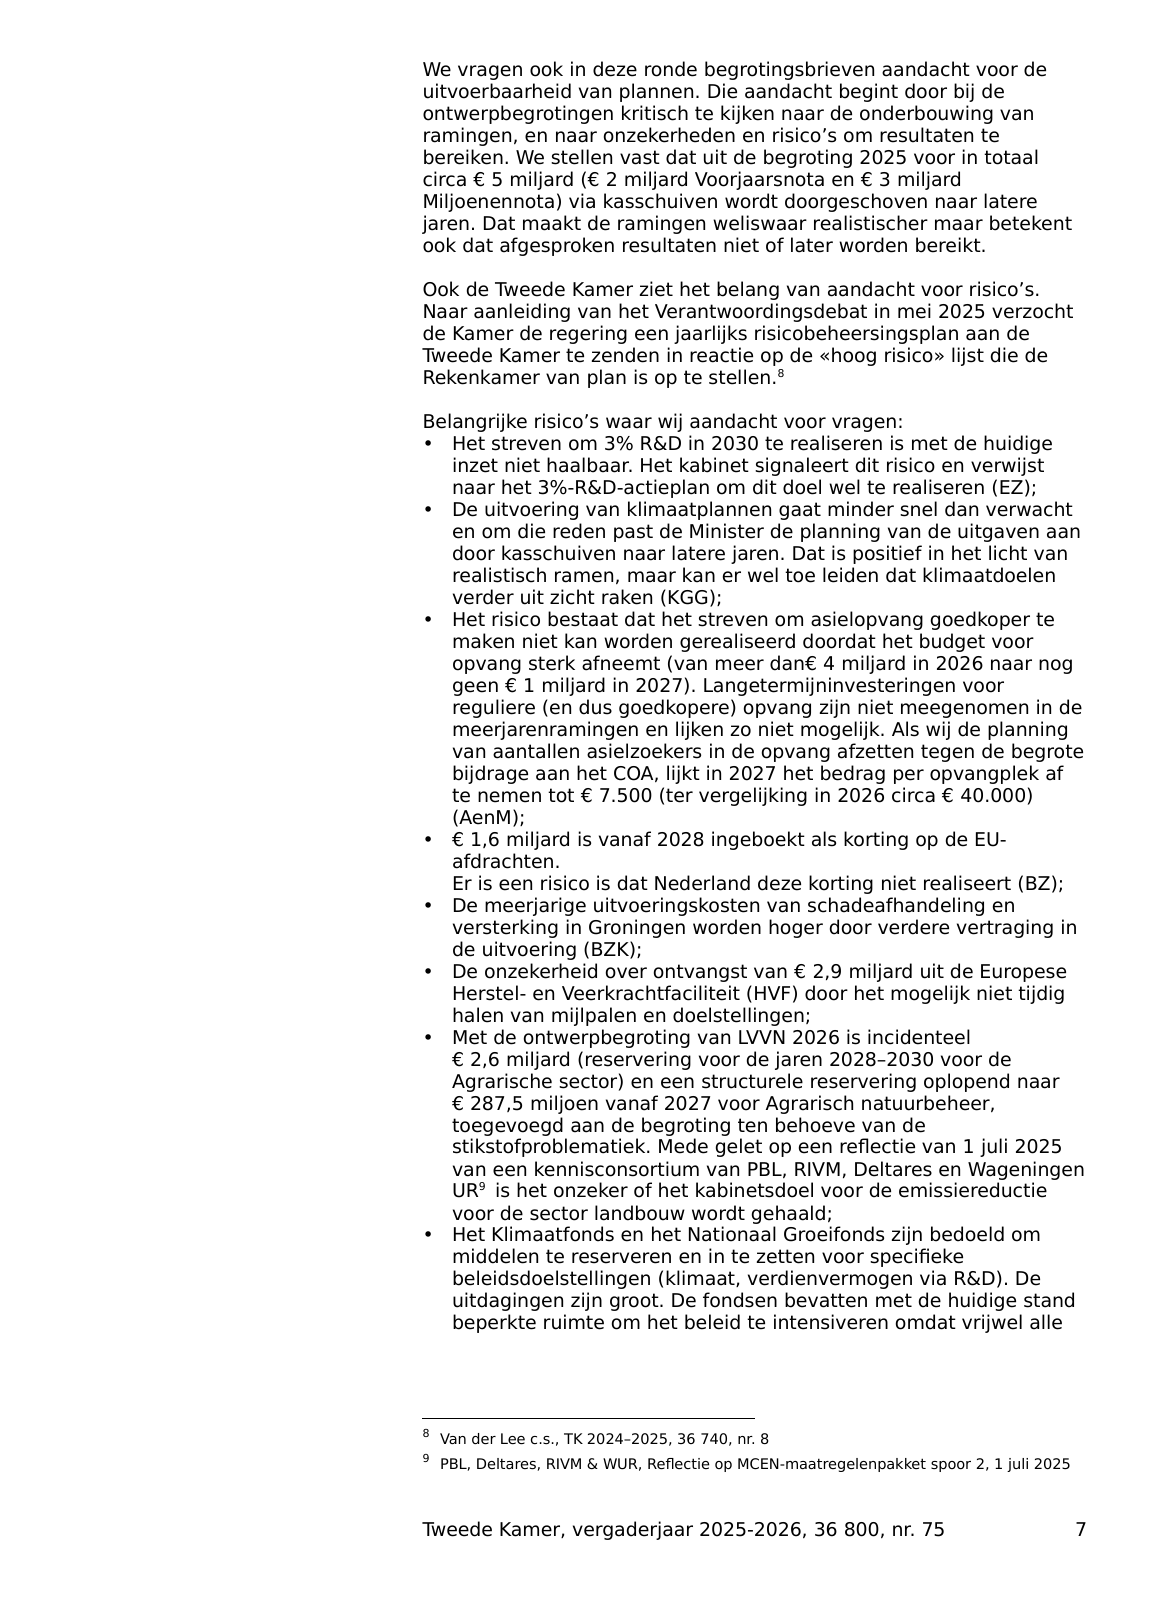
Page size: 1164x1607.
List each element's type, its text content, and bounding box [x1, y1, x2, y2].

text • Het Klimaatfonds en het Nationaal Groeifonds zijn bedoeld om middelen te reserveren en in te zetten voor specifieke beleidsdoelstellingen (klimaat, verdienvermogen via R&D). De uitdagingen zijn groot. De fondsen bevatten met de huidige stand beperkte ruimte om het beleid te intensiveren omdat vrijwel alle [422, 1224, 1087, 1334]
text PBL, Deltares, RIVM & WUR, Reflectie op MCEN-maatregelenpakket spoor 2, 1 juli 2025 [422, 1452, 1087, 1474]
text • De uitvoering van klimaatplannen gaat minder snel dan verwacht en om die reden past de Minister de planning van de uitgaven aan door kasschuiven naar latere jaren. Dat is positief in het licht van realistisch ramen, maar kan er wel toe leiden dat klimaatdoelen verder uit zicht raken (KGG); [422, 499, 1087, 609]
text • De meerjarige uitvoeringskosten van schadeafhandeling en versterking in Groningen worden hoger door verdere vertraging in de uitvoering (BZK); [422, 895, 1087, 961]
text Van der Lee c.s., TK 2024–2025, 36 740, nr. 8 [422, 1427, 1087, 1449]
text • Het risico bestaat dat het streven om asielopvang goedkoper te maken niet kan worden gerealiseerd doordat het budget voor opvang sterk afneemt (van meer dan€ 4 miljard in 2026 naar nog geen € 1 miljard in 2027). Langetermijninvesteringen voor reguliere (en dus goedkopere) opvang zijn niet meegenomen in de meerjarenramingen en lijken zo niet mogelijk. Als wij de planning van aantallen asielzoekers in de opvang afzetten tegen de begrote bijdrage aan het COA, lijkt in 2027 het bedrag per opvangplek af te nemen tot € 7.500 (ter vergelijking in 2026 circa € 40.000) (AenM); [422, 609, 1087, 829]
text We vragen ook in deze ronde begrotingsbrieven aandacht voor de uitvoerbaarheid van plannen. Die aandacht begint door bij de ontwerpbegrotingen kritisch te kijken naar de onderbouwing van ramingen, en naar onzekerheden en risico’s om resultaten te bereiken. We stellen vast dat uit de begroting 2025 voor in totaal circa € 5 miljard (€ 2 miljard Voorjaarsnota en € 3 miljard Miljoenennota) via kasschuiven wordt doorgeschoven naar latere jaren. Dat maakt de ramingen weliswaar realistischer maar betekent ook dat afgesproken resultaten niet of later worden bereikt. [422, 59, 1087, 257]
text Er is een risico is dat Nederland deze korting niet realiseert (BZ); [452, 873, 1087, 895]
text • Met de ontwerpbegroting van LVVN 2026 is incidenteel € 2,6 miljard (reservering voor de jaren 2028–2030 voor de Agrarische sector) en een structurele reservering oplopend naar € 287,5 miljoen vanaf 2027 voor Agrarisch natuurbeheer, toegevoegd aan de begroting ten behoeve van de stikstofproblematiek. Mede gelet op een reflectie van 1 juli 2025 van een kennisconsortium van PBL, RIVM, Deltares en Wageningen UR is het onzeker of het kabinetsdoel voor de emissiereductie voor de sector landbouw wordt gehaald; [422, 1027, 1087, 1224]
text • Het streven om 3% R&D in 2030 te realiseren is met de huidige inzet niet haalbaar. Het kabinet signaleert dit risico en verwijst naar het 3%-R&D-actieplan om dit doel wel te realiseren (EZ); [422, 433, 1087, 499]
text • De onzekerheid over ontvangst van € 2,9 miljard uit de Europese Herstel- en Veerkrachtfaciliteit (HVF) door het mogelijk niet tijdig halen van mijlpalen en doelstellingen; [422, 961, 1087, 1027]
text • € 1,6 miljard is vanaf 2028 ingeboekt als korting op de EU-afdrachten. [422, 829, 1087, 873]
text Ook de Tweede Kamer ziet het belang van aandacht voor risico’s. Naar aanleiding van het Verantwoordingsdebat in mei 2025 verzocht de Kamer de regering een jaarlijks risicobeheersingsplan aan de Tweede Kamer te zenden in reactie op de «hoog risico» lijst die de Rekenkamer van plan is op te stellen. [422, 279, 1087, 389]
text Belangrijke risico’s waar wij aandacht voor vragen: [422, 411, 1087, 433]
